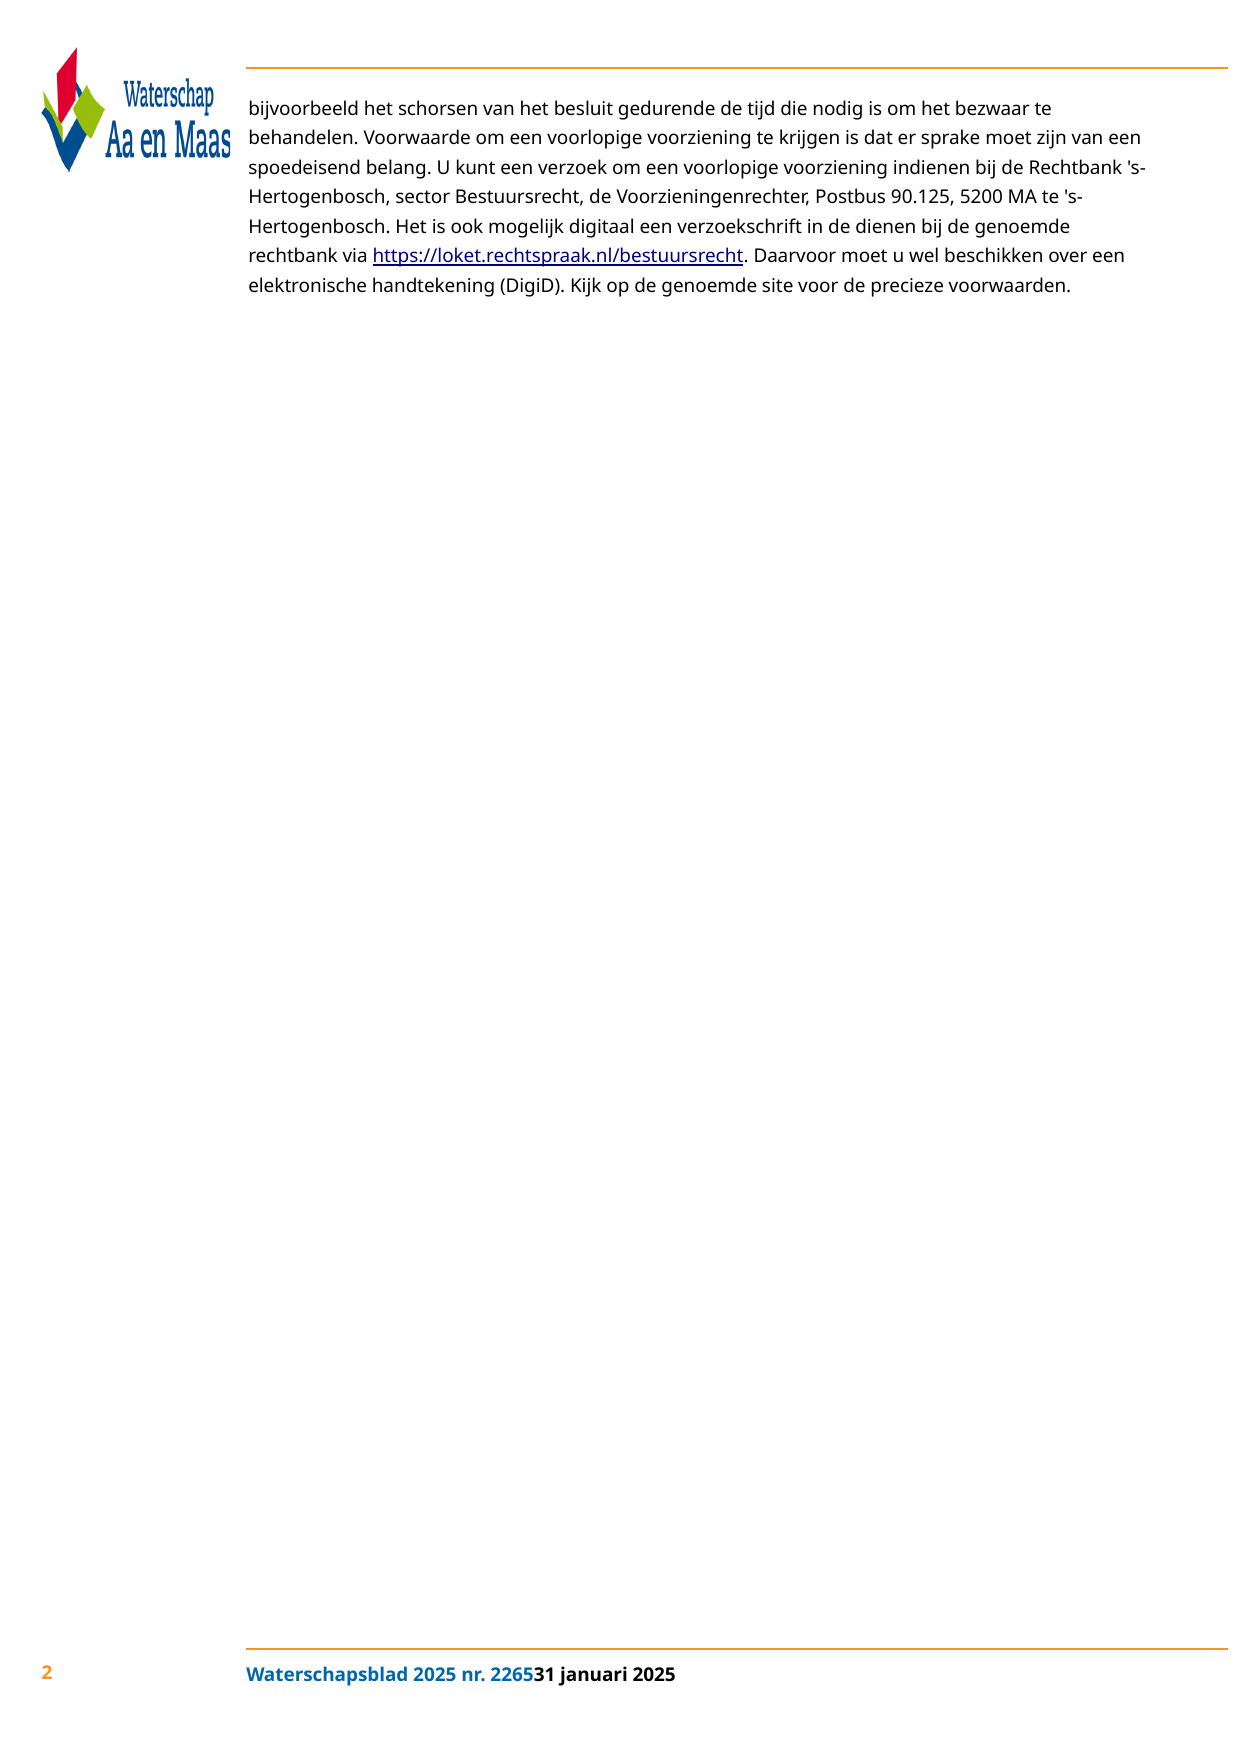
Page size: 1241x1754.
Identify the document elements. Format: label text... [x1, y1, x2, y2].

text bijvoorbeeld het schorsen van het besluit gedurende de tijd die nodig is om het bezwaar te behandelen. Voorwaarde om een voorlopige voorziening te krijgen is dat er sprake moet zijn van een spoedeisend belang. U kunt een verzoek om een voorlopige voorziening indienen bij de Rechtbank 's-Hertogenbosch, sector Bestuursrecht, de Voorzieningenrechter, Postbus 90.125, 5200 MA te 's-Hertogenbosch. Het is ook mogelijk digitaal een verzoekschrift in de dienen bij de genoemde rechtbank via https://loket.rechtspraak.nl/bestuursrecht. Daarvoor moet u wel beschikken over een elektronische handtekening (DigiD). Kijk op de genoemde site voor de precieze voorwaarden. [248, 95, 1152, 298]
picture [41, 47, 231, 172]
